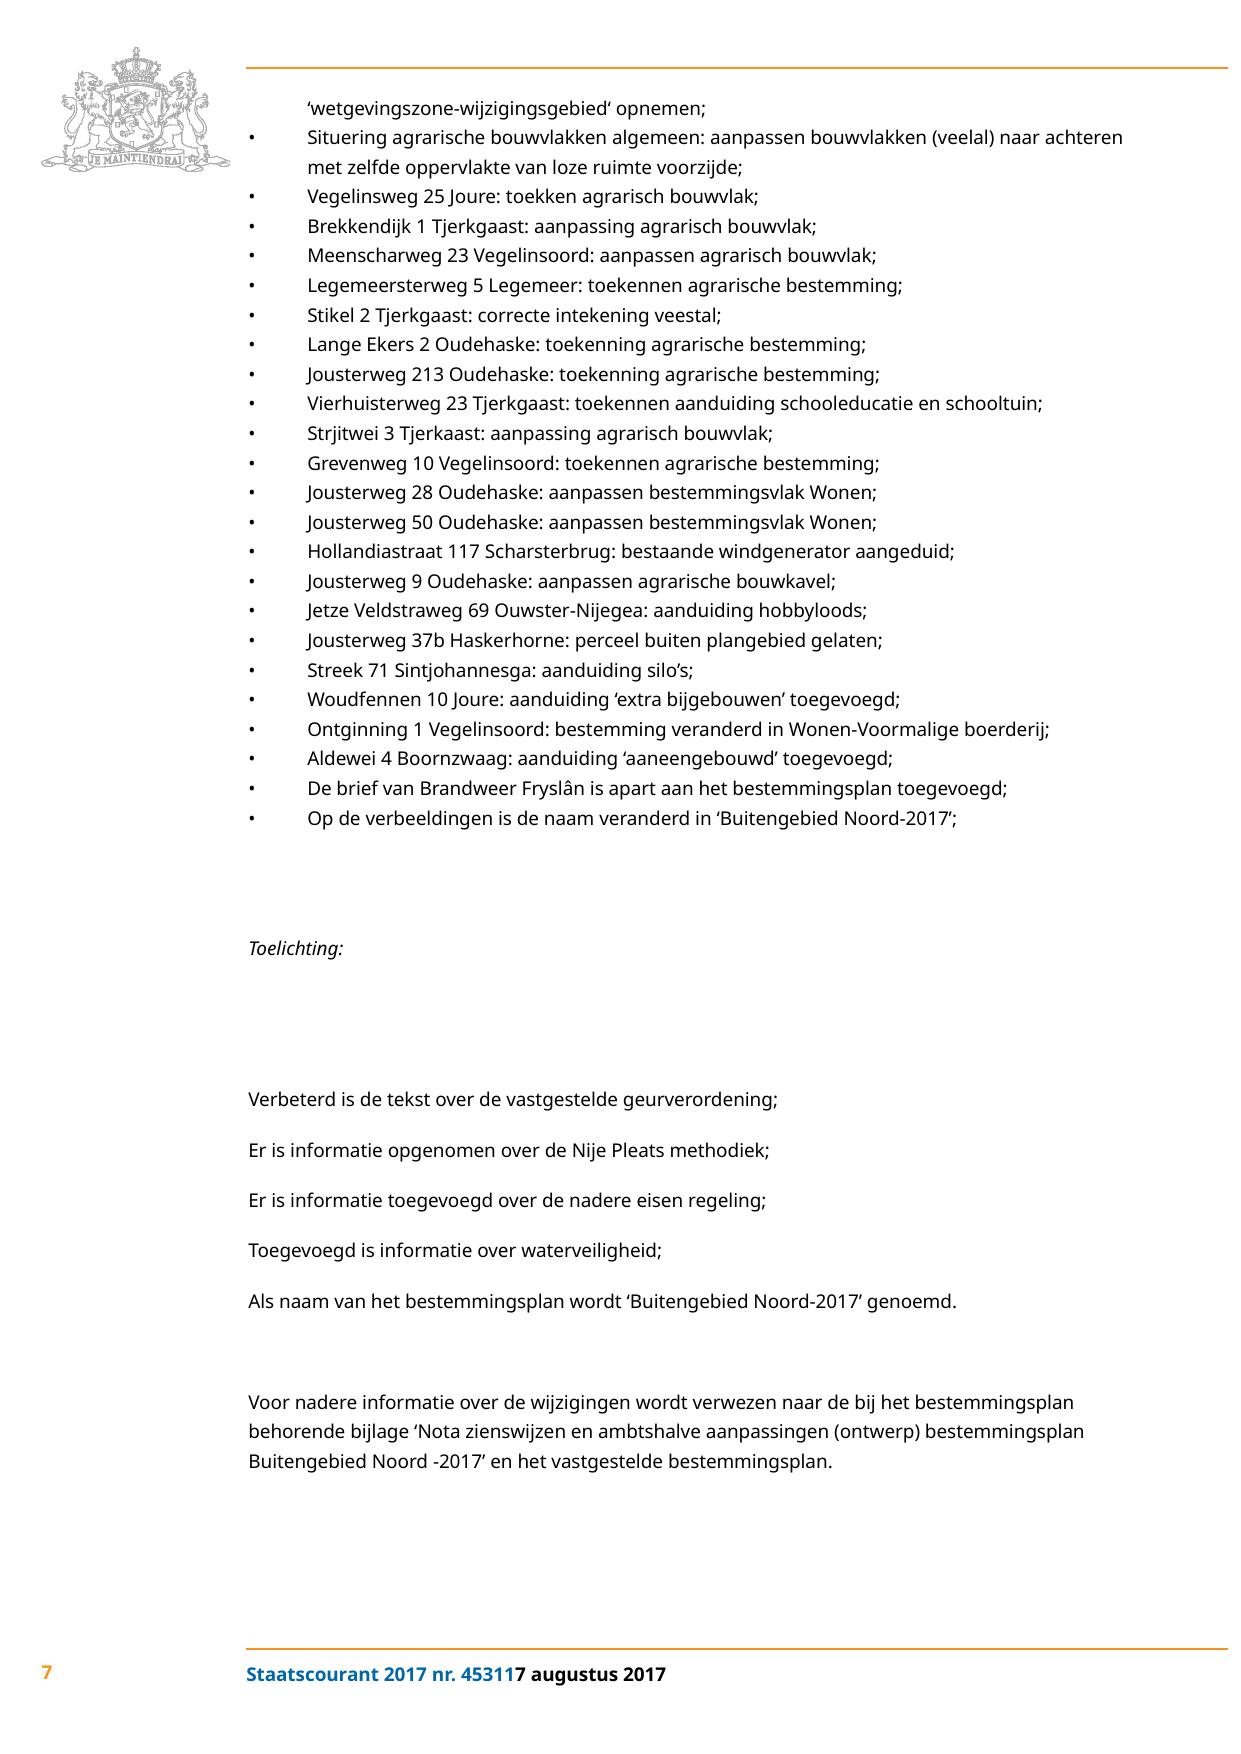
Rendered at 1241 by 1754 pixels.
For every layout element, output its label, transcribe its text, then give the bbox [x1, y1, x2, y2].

list Grevenweg 10 Vegelinsoord: toekennen agrarische bestemming; [248, 450, 1152, 476]
list Jousterweg 37b Haskerhorne: perceel buiten plangebied gelaten; [248, 627, 1152, 653]
text Er is informatie opgenomen over de Nije Pleats methodiek; [248, 1137, 1152, 1163]
list Lange Ekers 2 Oudehaske: toekenning agrarische bestemming; [248, 331, 1152, 357]
text Verbeterd is de tekst over de vastgestelde geurverordening; [248, 1086, 1152, 1112]
list Situering agrarische bouwvlakken algemeen: aanpassen bouwvlakken (veelal) naar achteren met zelfde oppervlakte van loze ruimte voorzijde; [248, 124, 1152, 180]
list Aldewei 4 Boornzwaag: aanduiding ‘aaneengebouwd’ toegevoegd; [248, 746, 1152, 771]
list Vegelinsweg 25 Joure: toekken agrarisch bouwvlak; [248, 183, 1152, 209]
text Toegevoegd is informatie over waterveiligheid; [248, 1238, 1152, 1263]
list ‘wetgevingszone-wijzigingsgebied‘ opnemen; [248, 95, 1152, 121]
list Legemeersterweg 5 Legemeer: toekennen agrarische bestemming; [248, 272, 1152, 298]
text Voor nadere informatie over de wijzigingen wordt verwezen naar de bij het bestemmingsplan behorende bijlage ‘Nota zienswijzen en ambtshalve aanpassingen (ontwerp) bestemmingsplan Buitengebied Noord -2017’ en het vastgestelde bestemmingsplan. [248, 1389, 1152, 1474]
list Jousterweg 28 Oudehaske: aanpassen bestemmingsvlak Wonen; [248, 479, 1152, 505]
text Als naam van het bestemmingsplan wordt ‘Buitengebied Noord-2017’ genoemd. [248, 1288, 1152, 1314]
list De brief van Brandweer Fryslân is apart aan het bestemmingsplan toegevoegd; [248, 775, 1152, 801]
list Brekkendijk 1 Tjerkgaast: aanpassing agrarisch bouwvlak; [248, 213, 1152, 239]
list Meenscharweg 23 Vegelinsoord: aanpassen agrarisch bouwvlak; [248, 243, 1152, 268]
picture [41, 47, 231, 172]
list Woudfennen 10 Joure: aanduiding ‘extra bijgebouwen’ toegevoegd; [248, 686, 1152, 712]
list Hollandiastraat 117 Scharsterbrug: bestaande windgenerator aangeduid; [248, 538, 1152, 564]
list Vierhuisterweg 23 Tjerkgaast: toekennen aanduiding schooleducatie en schooltuin; [248, 391, 1152, 416]
list Op de verbeeldingen is de naam veranderd in ‘Buitengebied Noord-2017’; [248, 805, 1152, 831]
text Toelichting: [248, 935, 1152, 961]
text Er is informatie toegevoegd over de nadere eisen regeling; [248, 1187, 1152, 1213]
list Stikel 2 Tjerkgaast: correcte intekening veestal; [248, 302, 1152, 328]
list Ontginning 1 Vegelinsoord: bestemming veranderd in Wonen-Voormalige boerderij; [248, 716, 1152, 742]
list Jousterweg 213 Oudehaske: toekenning agrarische bestemming; [248, 361, 1152, 387]
list Jetze Veldstraweg 69 Ouwster-Nijegea: aanduiding hobbyloods; [248, 598, 1152, 623]
list Strjitwei 3 Tjerkaast: aanpassing agrarisch bouwvlak; [248, 420, 1152, 446]
list Jousterweg 9 Oudehaske: aanpassen agrarische bouwkavel; [248, 568, 1152, 594]
list Jousterweg 50 Oudehaske: aanpassen bestemmingsvlak Wonen; [248, 509, 1152, 535]
list Streek 71 Sintjohannesga: aanduiding silo’s; [248, 657, 1152, 683]
